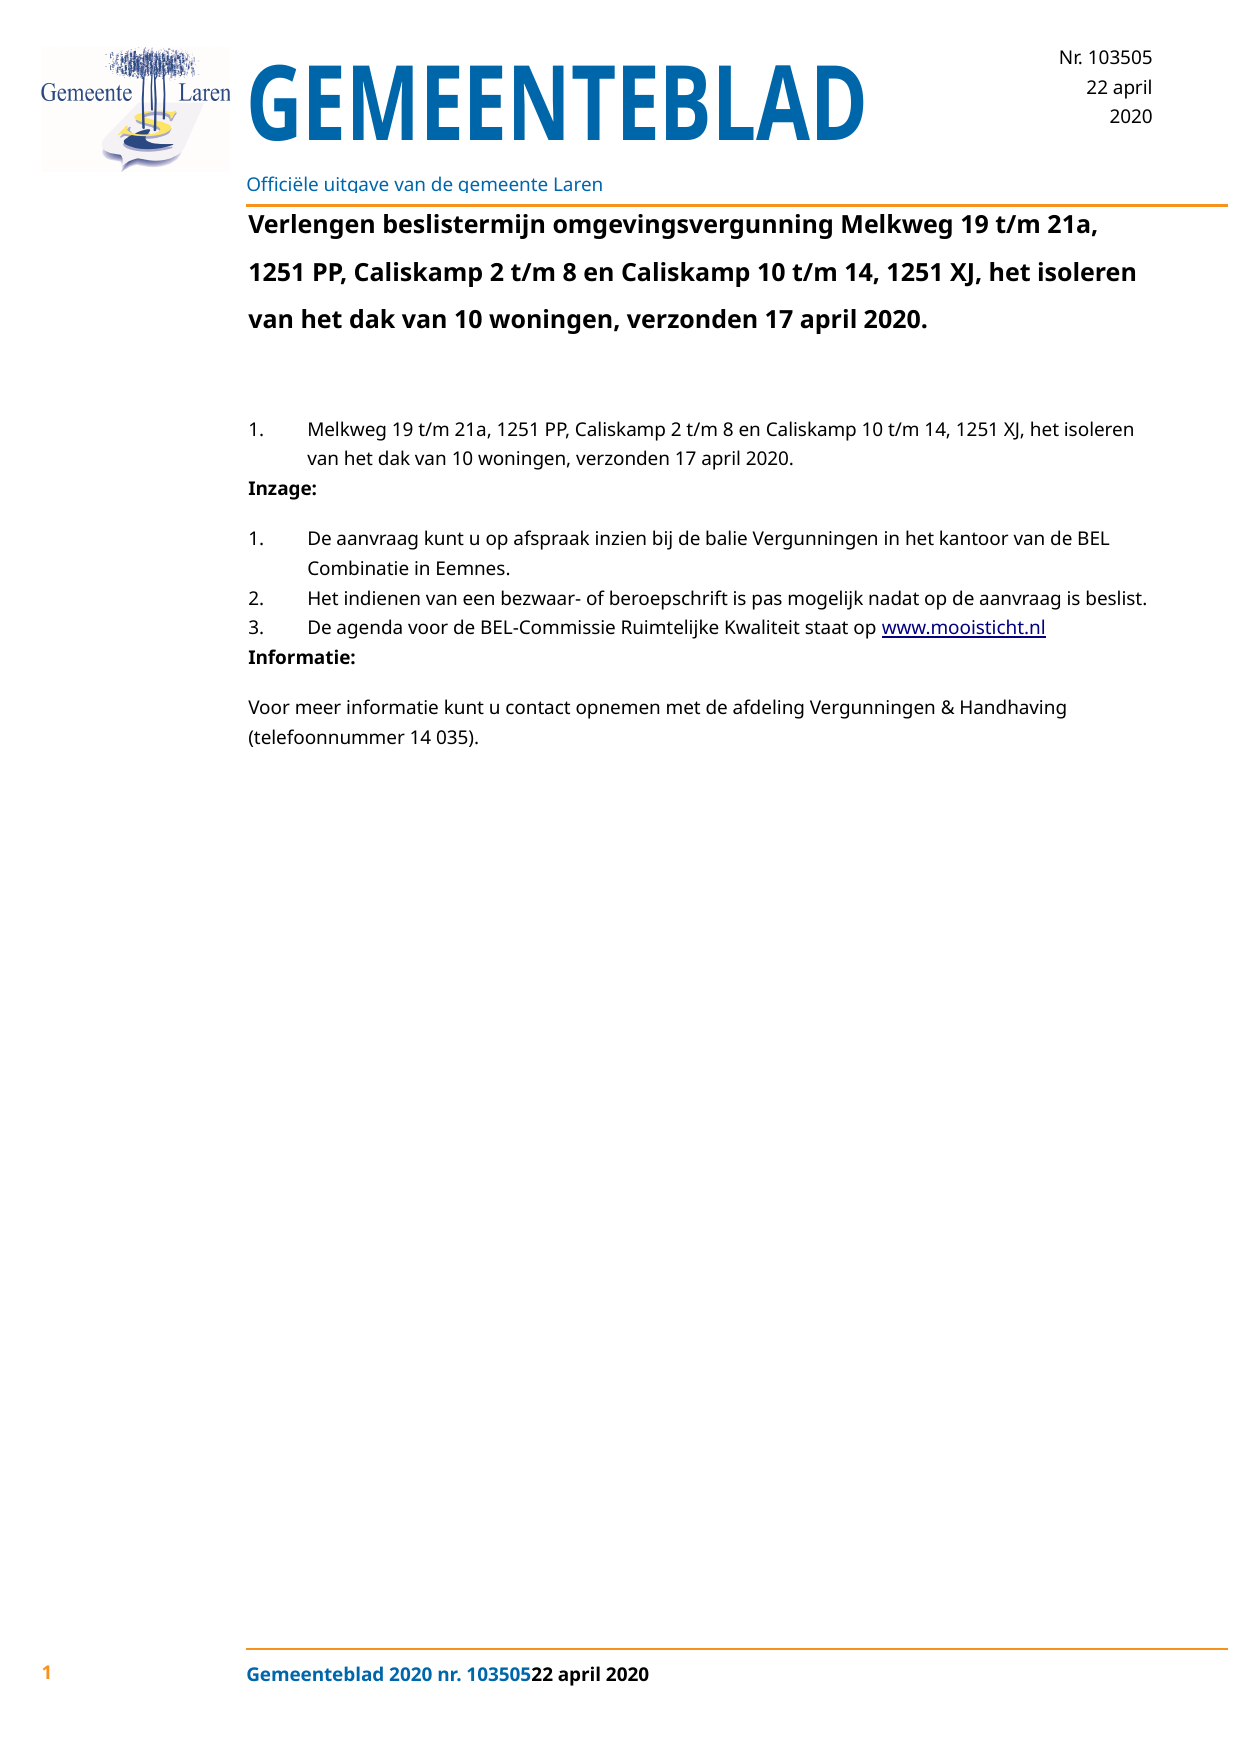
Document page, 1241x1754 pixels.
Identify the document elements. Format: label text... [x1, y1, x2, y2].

list Melkweg 19 t/m 21a, 1251 PP, Caliskamp 2 t/m 8 en Caliskamp 10 t/m 14, 1251 XJ, het isoleren van het dak van 10 woningen, verzonden 17 april 2020. [248, 416, 1152, 471]
text Voor meer informatie kunt u contact opnemen met de afdeling Vergunningen & Handhaving (telefoonnummer 14 035). [248, 694, 1152, 749]
list De aanvraag kunt u op afspraak inzien bij de balie Vergunningen in het kantoor van de BEL Combinatie in Eemnes. [248, 526, 1152, 581]
text Verlengen beslistermijn omgevingsvergunning Melkweg 19 t/m 21a, 1251 PP, Caliskamp 2 t/m 8 en Caliskamp 10 t/m 14, 1251 XJ, het isoleren van het dak van 10 woningen, verzonden 17 april 2020. [248, 207, 1152, 336]
picture [41, 47, 231, 172]
text Inzage: [248, 475, 1152, 501]
list De agenda voor de BEL-Commissie Ruimtelijke Kwaliteit staat op www.mooisticht.nl [248, 614, 1152, 640]
text Informatie: [248, 644, 1152, 669]
list Het indienen van een bezwaar- of beroepschrift is pas mogelijk nadat op de aanvraag is beslist. [248, 585, 1152, 610]
